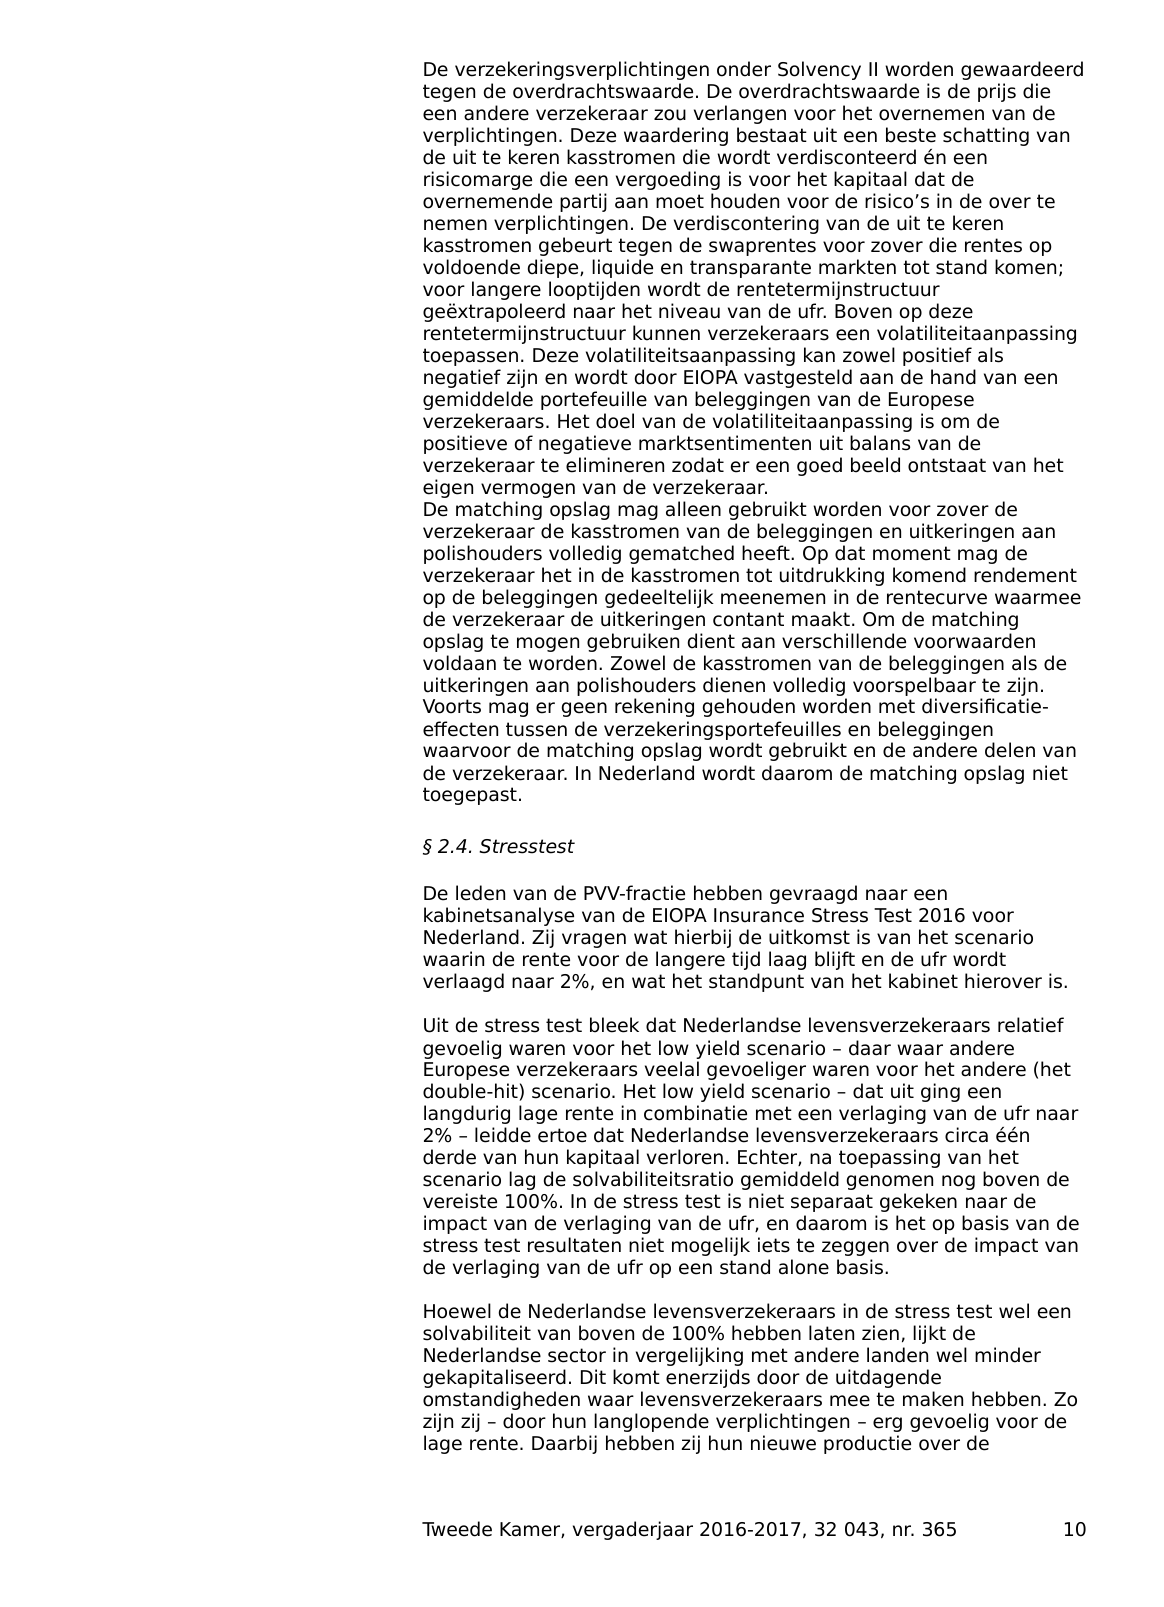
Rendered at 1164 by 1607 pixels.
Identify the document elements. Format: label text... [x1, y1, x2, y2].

subtitle § 2.4. Stresstest [422, 836, 1087, 858]
text Uit de stress test bleek dat Nederlandse levensverzekeraars relatief gevoelig waren voor het low yield scenario – daar waar andere Europese verzekeraars veelal gevoeliger waren voor het andere (het double-hit) scenario. Het low yield scenario – dat uit ging een langdurig lage rente in combinatie met een verlaging van de ufr naar 2% – leidde ertoe dat Nederlandse levensverzekeraars circa één derde van hun kapitaal verloren. Echter, na toepassing van het scenario lag de solvabiliteitsratio gemiddeld genomen nog boven de vereiste 100%. In de stress test is niet separaat gekeken naar de impact van de verlaging van de ufr, en daarom is het op basis van de stress test resultaten niet mogelijk iets te zeggen over de impact van de verlaging van de ufr op een stand alone basis. [422, 1015, 1087, 1279]
text De leden van de PVV-fractie hebben gevraagd naar een kabinetsanalyse van de EIOPA Insurance Stress Test 2016 voor Nederland. Zij vragen wat hierbij de uitkomst is van het scenario waarin de rente voor de langere tijd laag blijft en de ufr wordt verlaagd naar 2%, en wat het standpunt van het kabinet hierover is. [422, 883, 1087, 993]
text De verzekeringsverplichtingen onder Solvency II worden gewaardeerd tegen de overdrachtswaarde. De overdrachtswaarde is de prijs die een andere verzekeraar zou verlangen voor het overnemen van de verplichtingen. Deze waardering bestaat uit een beste schatting van de uit te keren kasstromen die wordt verdisconteerd én een risicomarge die een vergoeding is voor het kapitaal dat de overnemende partij aan moet houden voor de risico’s in de over te nemen verplichtingen. De verdiscontering van de uit te keren kasstromen gebeurt tegen de swaprentes voor zover die rentes op voldoende diepe, liquide en transparante markten tot stand komen; voor langere looptijden wordt de rentetermijnstructuur geëxtrapoleerd naar het niveau van de ufr. Boven op deze rentetermijnstructuur kunnen verzekeraars een volatiliteitaanpassing toepassen. Deze volatiliteitsaanpassing kan zowel positief als negatief zijn en wordt door EIOPA vastgesteld aan de hand van een gemiddelde portefeuille van beleggingen van de Europese verzekeraars. Het doel van de volatiliteitaanpassing is om de positieve of negatieve marktsentimenten uit balans van de verzekeraar te elimineren zodat er een goed beeld ontstaat van het eigen vermogen van de verzekeraar. [422, 59, 1087, 499]
text De matching opslag mag alleen gebruikt worden voor zover de verzekeraar de kasstromen van de beleggingen en uitkeringen aan polishouders volledig gematched heeft. Op dat moment mag de verzekeraar het in de kasstromen tot uitdrukking komend rendement op de beleggingen gedeeltelijk meenemen in de rentecurve waarmee de verzekeraar de uitkeringen contant maakt. Om de matching opslag te mogen gebruiken dient aan verschillende voorwaarden voldaan te worden. Zowel de kasstromen van de beleggingen als de uitkeringen aan polishouders dienen volledig voorspelbaar te zijn. Voorts mag er geen rekening gehouden worden met diversificatie-effecten tussen de verzekeringsportefeuilles en beleggingen waarvoor de matching opslag wordt gebruikt en de andere delen van de verzekeraar. In Nederland wordt daarom de matching opslag niet toegepast. [422, 499, 1087, 806]
text Hoewel de Nederlandse levensverzekeraars in de stress test wel een solvabiliteit van boven de 100% hebben laten zien, lijkt de Nederlandse sector in vergelijking met andere landen wel minder gekapitaliseerd. Dit komt enerzijds door de uitdagende omstandigheden waar levensverzekeraars mee te maken hebben. Zo zijn zij – door hun langlopende verplichtingen – erg gevoelig voor de lage rente. Daarbij hebben zij hun nieuwe productie over de [422, 1301, 1087, 1455]
